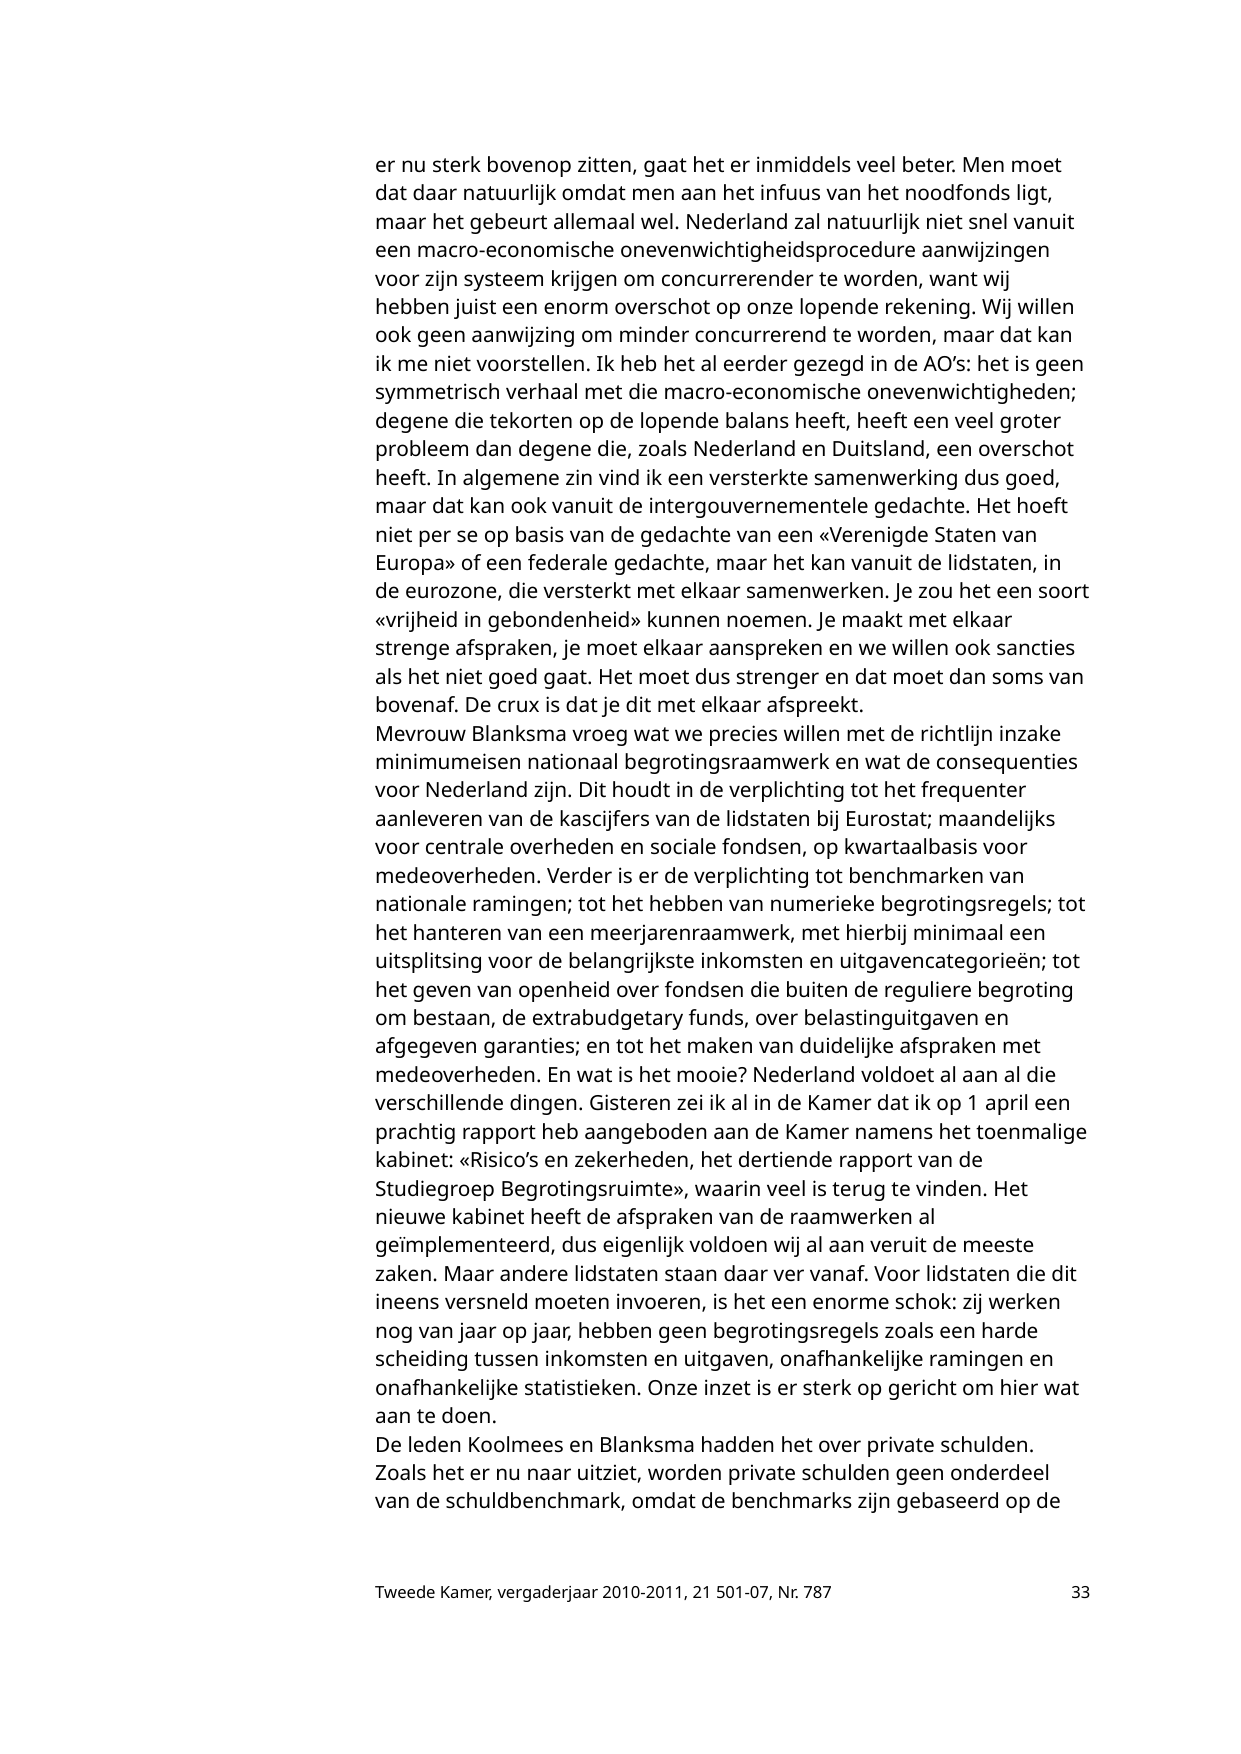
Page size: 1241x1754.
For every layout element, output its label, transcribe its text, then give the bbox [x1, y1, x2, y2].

text Mevrouw Blanksma vroeg wat we precies willen met de richtlijn inzake minimumeisen nationaal begrotingsraamwerk en wat de consequenties voor Nederland zijn. Dit houdt in de verplichting tot het frequenter aanleveren van de kascijfers van de lidstaten bij Eurostat; maandelijks voor centrale overheden en sociale fondsen, op kwartaalbasis voor medeoverheden. Verder is er de verplichting tot benchmarken van nationale ramingen; tot het hebben van numerieke begrotingsregels; tot het hanteren van een meerjarenraamwerk, met hierbij minimaal een uitsplitsing voor de belangrijkste inkomsten en uitgavencategorieën; tot het geven van openheid over fondsen die buiten de reguliere begroting om bestaan, de extrabudgetary funds, over belastinguitgaven en afgegeven garanties; en tot het maken van duidelijke afspraken met medeoverheden. En wat is het mooie? Nederland voldoet al aan al die verschillende dingen. Gisteren zei ik al in de Kamer dat ik op 1 april een prachtig rapport heb aangeboden aan de Kamer namens het toenmalige kabinet: «Risico’s en zekerheden, het dertiende rapport van de Studiegroep Begrotingsruimte», waarin veel is terug te vinden. Het nieuwe kabinet heeft de afspraken van de raamwerken al geïmplementeerd, dus eigenlijk voldoen wij al aan veruit de meeste zaken. Maar andere lidstaten staan daar ver vanaf. Voor lidstaten die dit ineens versneld moeten invoeren, is het een enorme schok: zij werken nog van jaar op jaar, hebben geen begrotingsregels zoals een harde scheiding tussen inkomsten en uitgaven, onafhankelijke ramingen en onafhankelijke statistieken. Onze inzet is er sterk op gericht om hier wat aan te doen. [375, 719, 1090, 1430]
text De leden Koolmees en Blanksma hadden het over private schulden. Zoals het er nu naar uitziet, worden private schulden geen onderdeel van de schuldbenchmark, omdat de benchmarks zijn gebaseerd op de [375, 1430, 1090, 1515]
text er nu sterk bovenop zitten, gaat het er inmiddels veel beter. Men moet dat daar natuurlijk omdat men aan het infuus van het noodfonds ligt, maar het gebeurt allemaal wel. Nederland zal natuurlijk niet snel vanuit een macro-economische onevenwichtigheidsprocedure aanwijzingen voor zijn systeem krijgen om concurrerender te worden, want wij hebben juist een enorm overschot op onze lopende rekening. Wij willen ook geen aanwijzing om minder concurrerend te worden, maar dat kan ik me niet voorstellen. Ik heb het al eerder gezegd in de AO’s: het is geen symmetrisch verhaal met die macro-economische onevenwichtigheden; degene die tekorten op de lopende balans heeft, heeft een veel groter probleem dan degene die, zoals Nederland en Duitsland, een overschot heeft. In algemene zin vind ik een versterkte samenwerking dus goed, maar dat kan ook vanuit de intergouvernementele gedachte. Het hoeft niet per se op basis van de gedachte van een «Verenigde Staten van Europa» of een federale gedachte, maar het kan vanuit de lidstaten, in de eurozone, die versterkt met elkaar samenwerken. Je zou het een soort «vrijheid in gebondenheid» kunnen noemen. Je maakt met elkaar strenge afspraken, je moet elkaar aanspreken en we willen ook sancties als het niet goed gaat. Het moet dus strenger en dat moet dan soms van bovenaf. De crux is dat je dit met elkaar afspreekt. [375, 150, 1090, 719]
